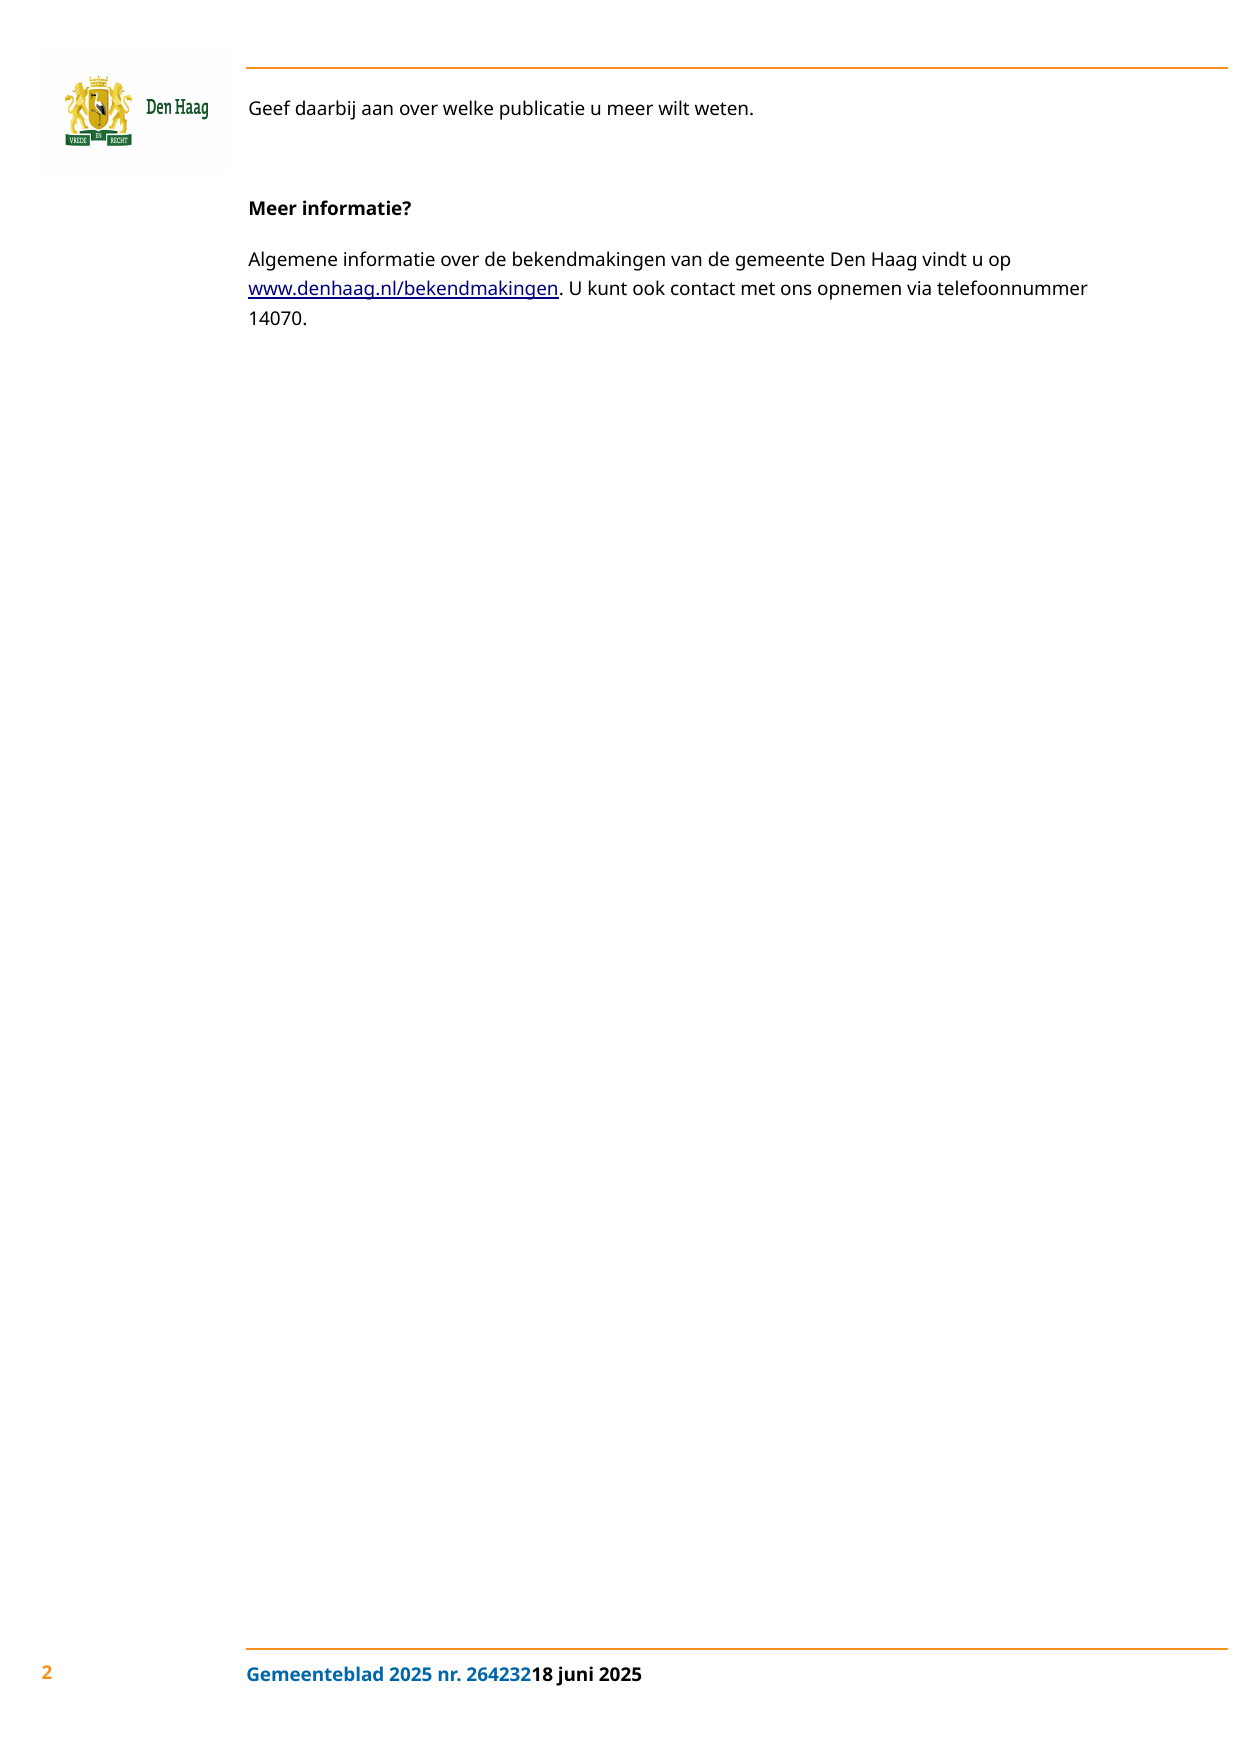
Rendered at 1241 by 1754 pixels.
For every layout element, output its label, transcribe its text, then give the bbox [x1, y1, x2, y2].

text Algemene informatie over de bekendmakingen van de gemeente Den Haag vindt u op www.denhaag.nl/bekendmakingen. U kunt ook contact met ons opnemen via telefoonnummer 14070. [248, 246, 1152, 331]
text Geef daarbij aan over welke publicatie u meer wilt weten. [248, 95, 1152, 121]
text Meer informatie? [248, 196, 1152, 221]
picture [41, 47, 231, 172]
